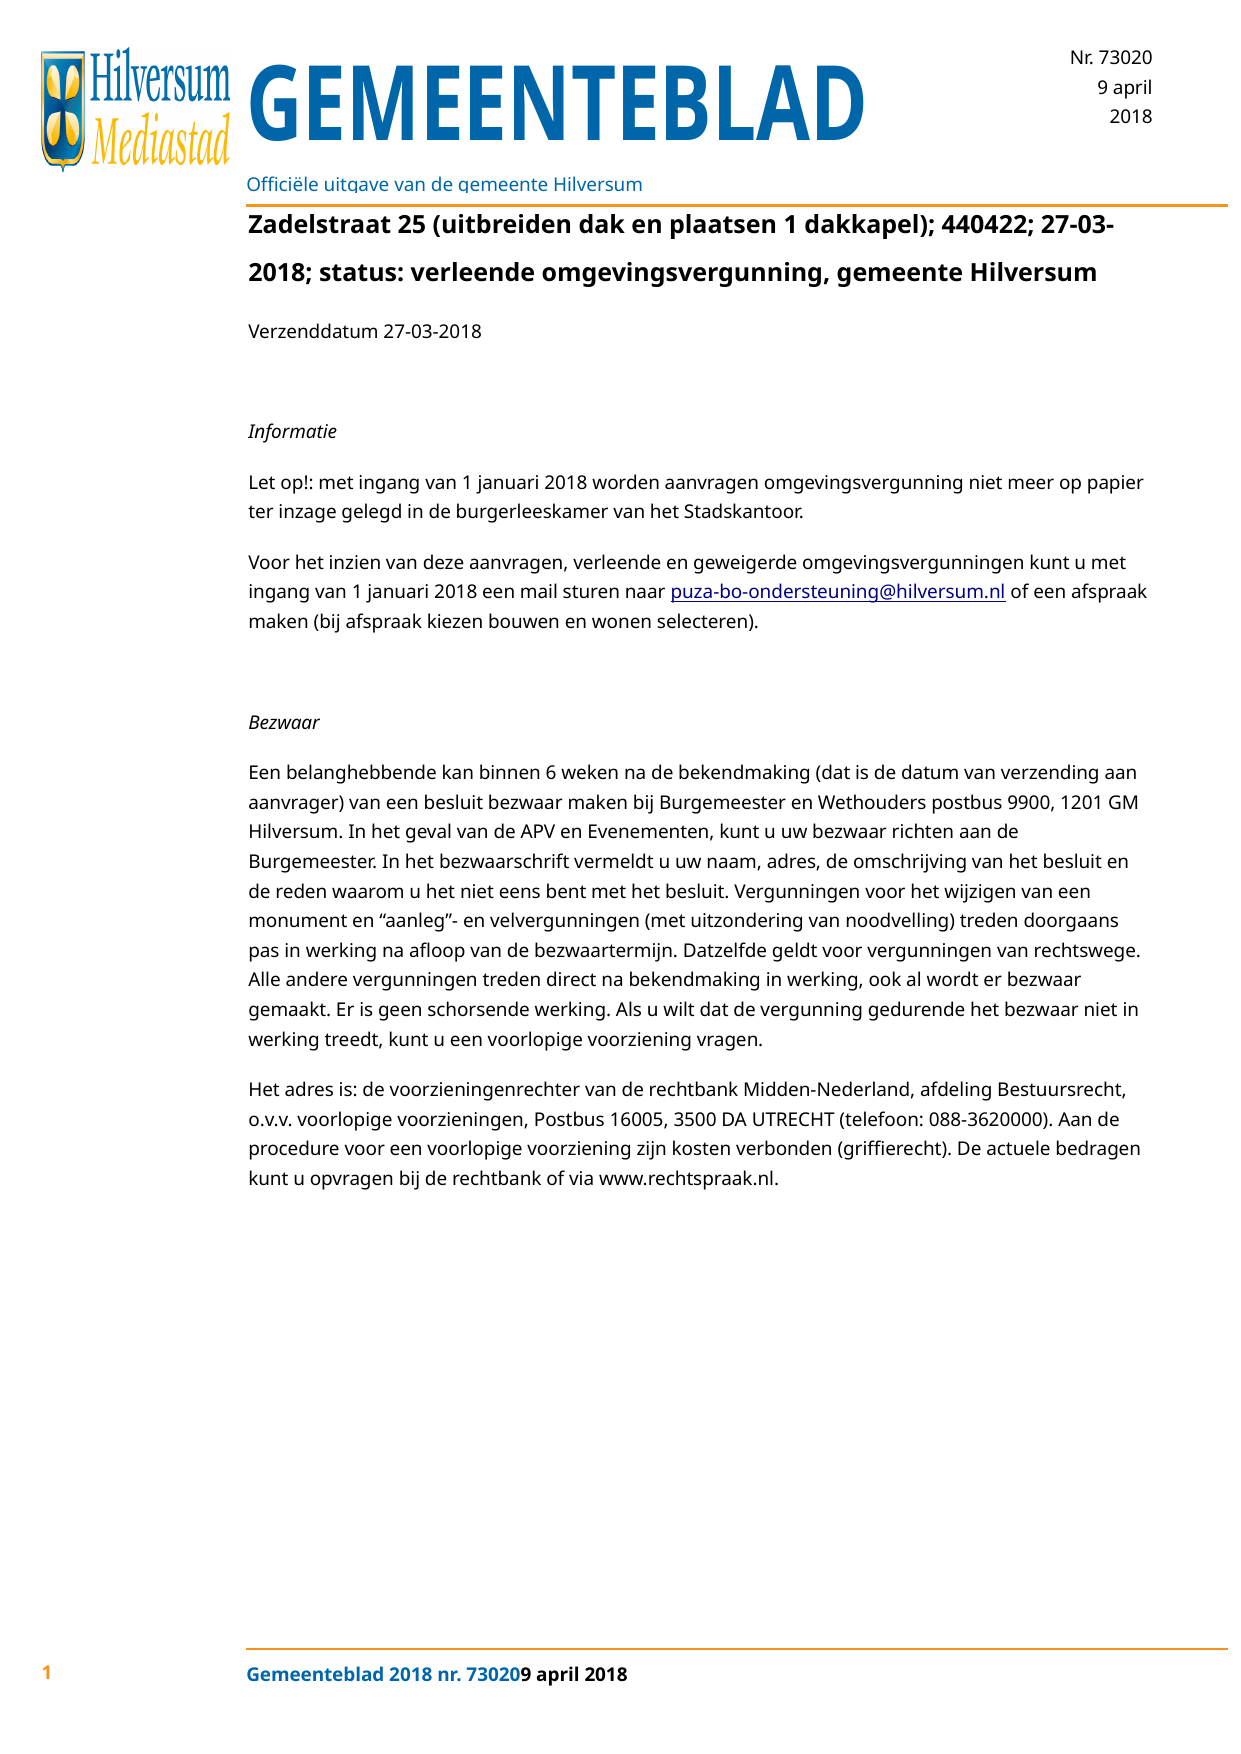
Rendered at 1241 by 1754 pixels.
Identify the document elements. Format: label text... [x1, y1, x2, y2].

text Bezwaar [248, 709, 1152, 735]
text Zadelstraat 25 (uitbreiden dak en plaatsen 1 dakkapel); 440422; 27-03-2018; status: verleende omgevingsvergunning, gemeente Hilversum [248, 207, 1152, 288]
text Voor het inzien van deze aanvragen, verleende en geweigerde omgevingsvergunningen kunt u met ingang van 1 januari 2018 een mail sturen naar puza-bo-ondersteuning@hilversum.nl of een afspraak maken (bij afspraak kiezen bouwen en wonen selecteren). [248, 549, 1152, 634]
text Een belanghebbende kan binnen 6 weken na de bekendmaking (dat is de datum van verzending aan aanvrager) van een besluit bezwaar maken bij Burgemeester en Wethouders postbus 9900, 1201 GM Hilversum. In het geval van de APV en Evenementen, kunt u uw bezwaar richten aan de Burgemeester. In het bezwaarschrift vermeldt u uw naam, adres, de omschrijving van het besluit en de reden waarom u het niet eens bent met het besluit. Vergunningen voor het wijzigen van een monument en “aanleg”- en velvergunningen (met uitzondering van noodvelling) treden doorgaans pas in werking na afloop van de bezwaartermijn. Datzelfde geldt voor vergunningen van rechtswege. Alle andere vergunningen treden direct na bekendmaking in werking, ook al wordt er bezwaar gemaakt. Er is geen schorsende werking. Als u wilt dat de vergunning gedurende het bezwaar niet in werking treedt, kunt u een voorlopige voorziening vragen. [248, 759, 1152, 1052]
text Verzenddatum 27-03-2018 [248, 318, 1152, 344]
picture [41, 47, 231, 172]
text Let op!: met ingang van 1 januari 2018 worden aanvragen omgevingsvergunning niet meer op papier ter inzage gelegd in de burgerleeskamer van het Stadskantoor. [248, 469, 1152, 524]
text Informatie [248, 419, 1152, 444]
text Het adres is: de voorzieningenrechter van de rechtbank Midden-Nederland, afdeling Bestuursrecht, o.v.v. voorlopige voorzieningen, Postbus 16005, 3500 DA UTRECHT (telefoon: 088-3620000). Aan de procedure voor een voorlopige voorziening zijn kosten verbonden (griffierecht). De actuele bedragen kunt u opvragen bij de rechtbank of via www.rechtspraak.nl. [248, 1076, 1152, 1191]
